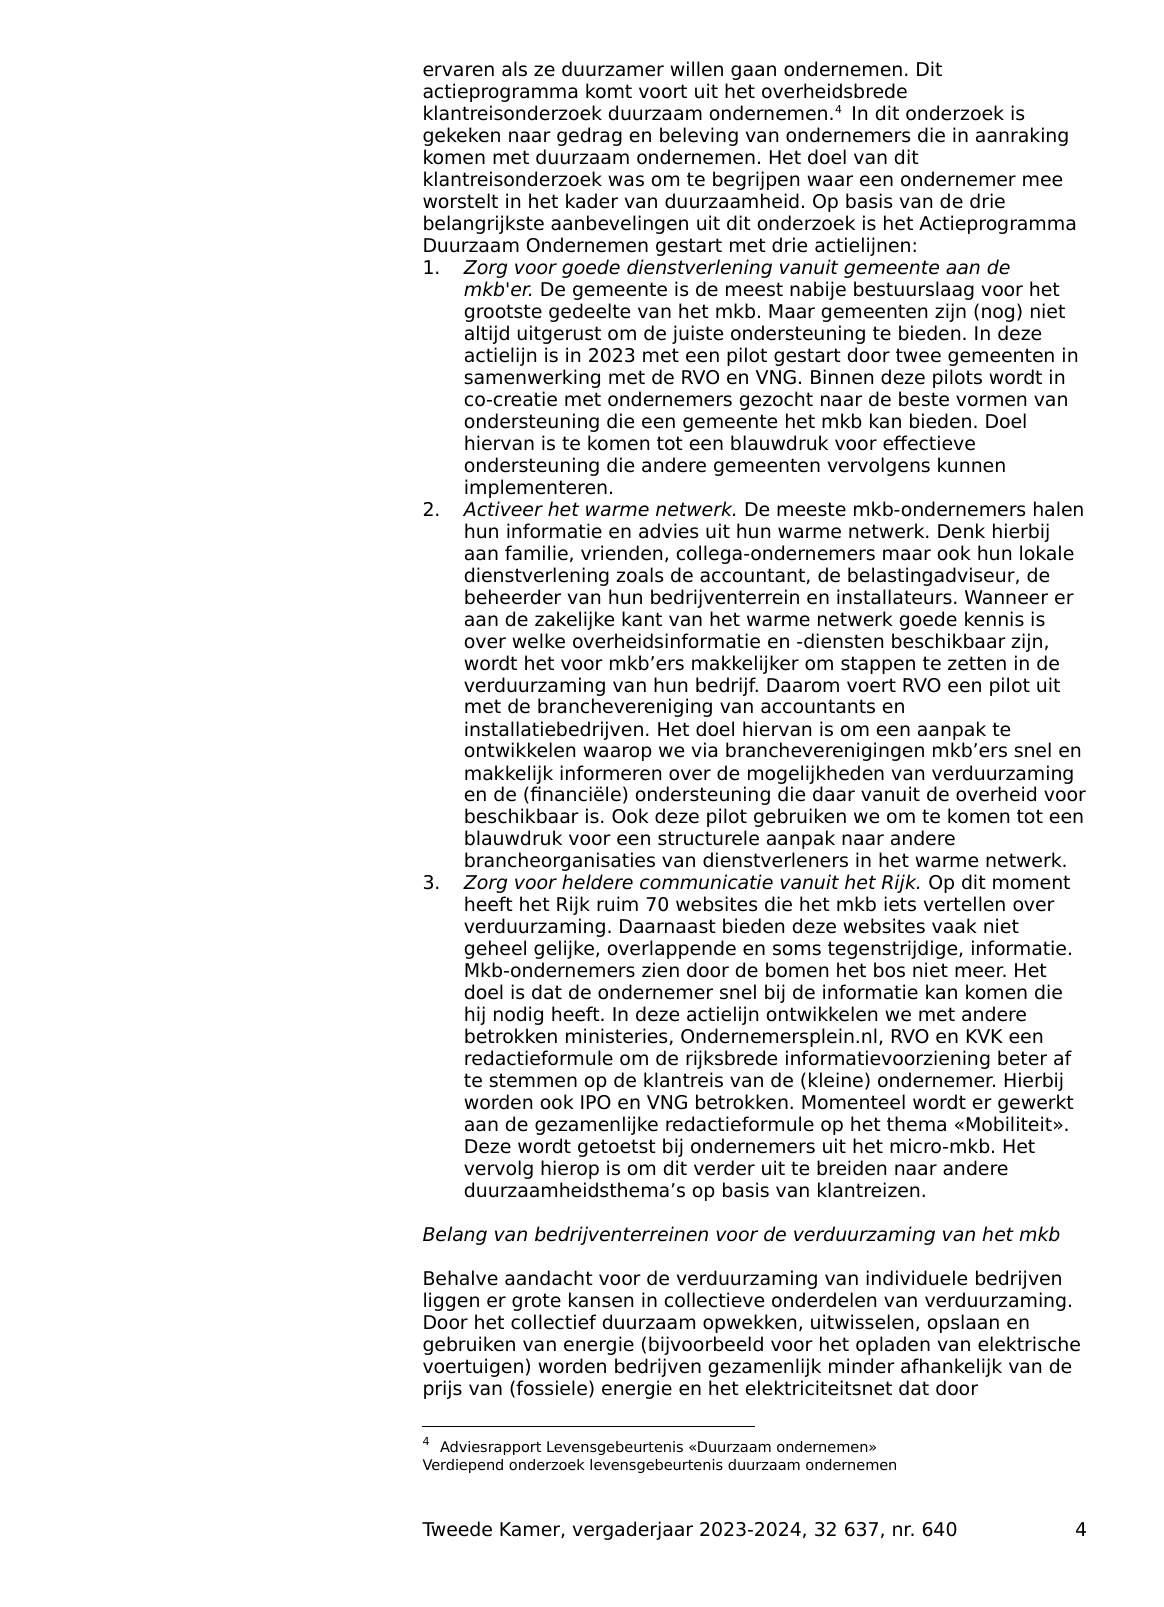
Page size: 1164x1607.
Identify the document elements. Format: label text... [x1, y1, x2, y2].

text 1. Zorg voor goede dienstverlening vanuit gemeente aan de mkb'er. De gemeente is de meest nabije bestuurslaag voor het grootste gedeelte van het mkb. Maar gemeenten zijn (nog) niet altijd uitgerust om de juiste ondersteuning te bieden. In deze actielijn is in 2023 met een pilot gestart door twee gemeenten in samenwerking met de RVO en VNG. Binnen deze pilots wordt in co-creatie met ondernemers gezocht naar de beste vormen van ondersteuning die een gemeente het mkb kan bieden. Doel hiervan is te komen tot een blauwdruk voor effectieve ondersteuning die andere gemeenten vervolgens kunnen implementeren. [422, 257, 1087, 499]
text 2. Activeer het warme netwerk. De meeste mkb-ondernemers halen hun informatie en advies uit hun warme netwerk. Denk hierbij aan familie, vrienden, collega-ondernemers maar ook hun lokale dienstverlening zoals de accountant, de belastingadviseur, de beheerder van hun bedrijventerrein en installateurs. Wanneer er aan de zakelijke kant van het warme netwerk goede kennis is over welke overheidsinformatie en -diensten beschikbaar zijn, wordt het voor mkb’ers makkelijker om stappen te zetten in de verduurzaming van hun bedrijf. Daarom voert RVO een pilot uit met de branchevereniging van accountants en installatiebedrijven. Het doel hiervan is om een aanpak te ontwikkelen waarop we via brancheverenigingen mkb’ers snel en makkelijk informeren over de mogelijkheden van verduurzaming en de (financiële) ondersteuning die daar vanuit de overheid voor beschikbaar is. Ook deze pilot gebruiken we om te komen tot een blauwdruk voor een structurele aanpak naar andere brancheorganisaties van dienstverleners in het warme netwerk. [422, 499, 1087, 872]
text Adviesrapport Levensgebeurtenis «Duurzaam ondernemen» [422, 1435, 1087, 1457]
text 3. Zorg voor heldere communicatie vanuit het Rijk. Op dit moment heeft het Rijk ruim 70 websites die het mkb iets vertellen over verduurzaming. Daarnaast bieden deze websites vaak niet geheel gelijke, overlappende en soms tegenstrijdige, informatie. Mkb-ondernemers zien door de bomen het bos niet meer. Het doel is dat de ondernemer snel bij de informatie kan komen die hij nodig heeft. In deze actielijn ontwikkelen we met andere betrokken ministeries, Ondernemersplein.nl, RVO en KVK een redactieformule om de rijksbrede informatievoorziening beter af te stemmen op de klantreis van de (kleine) ondernemer. Hierbij worden ook IPO en VNG betrokken. Momenteel wordt er gewerkt aan de gezamenlijke redactieformule op het thema «Mobiliteit». Deze wordt getoetst bij ondernemers uit het micro-mkb. Het vervolg hierop is om dit verder uit te breiden naar andere duurzaamheidsthema’s op basis van klantreizen. [422, 872, 1087, 1202]
text Verdiepend onderzoek levensgebeurtenis duurzaam ondernemen [422, 1457, 1087, 1474]
text Behalve aandacht voor de verduurzaming van individuele bedrijven liggen er grote kansen in collectieve onderdelen van verduurzaming. Door het collectief duurzaam opwekken, uitwisselen, opslaan en gebruiken van energie (bijvoorbeeld voor het opladen van elektrische voertuigen) worden bedrijven gezamenlijk minder afhankelijk van de prijs van (fossiele) energie en het elektriciteitsnet dat door [422, 1268, 1087, 1400]
subtitle Belang van bedrijventerreinen voor de verduurzaming van het mkb [422, 1224, 1087, 1246]
text ervaren als ze duurzamer willen gaan ondernemen. Dit actieprogramma komt voort uit het overheidsbrede klantreisonderzoek duurzaam ondernemen. In dit onderzoek is gekeken naar gedrag en beleving van ondernemers die in aanraking komen met duurzaam ondernemen. Het doel van dit klantreisonderzoek was om te begrijpen waar een ondernemer mee worstelt in het kader van duurzaamheid. Op basis van de drie belangrijkste aanbevelingen uit dit onderzoek is het Actieprogramma Duurzaam Ondernemen gestart met drie actielijnen: [422, 59, 1087, 257]
